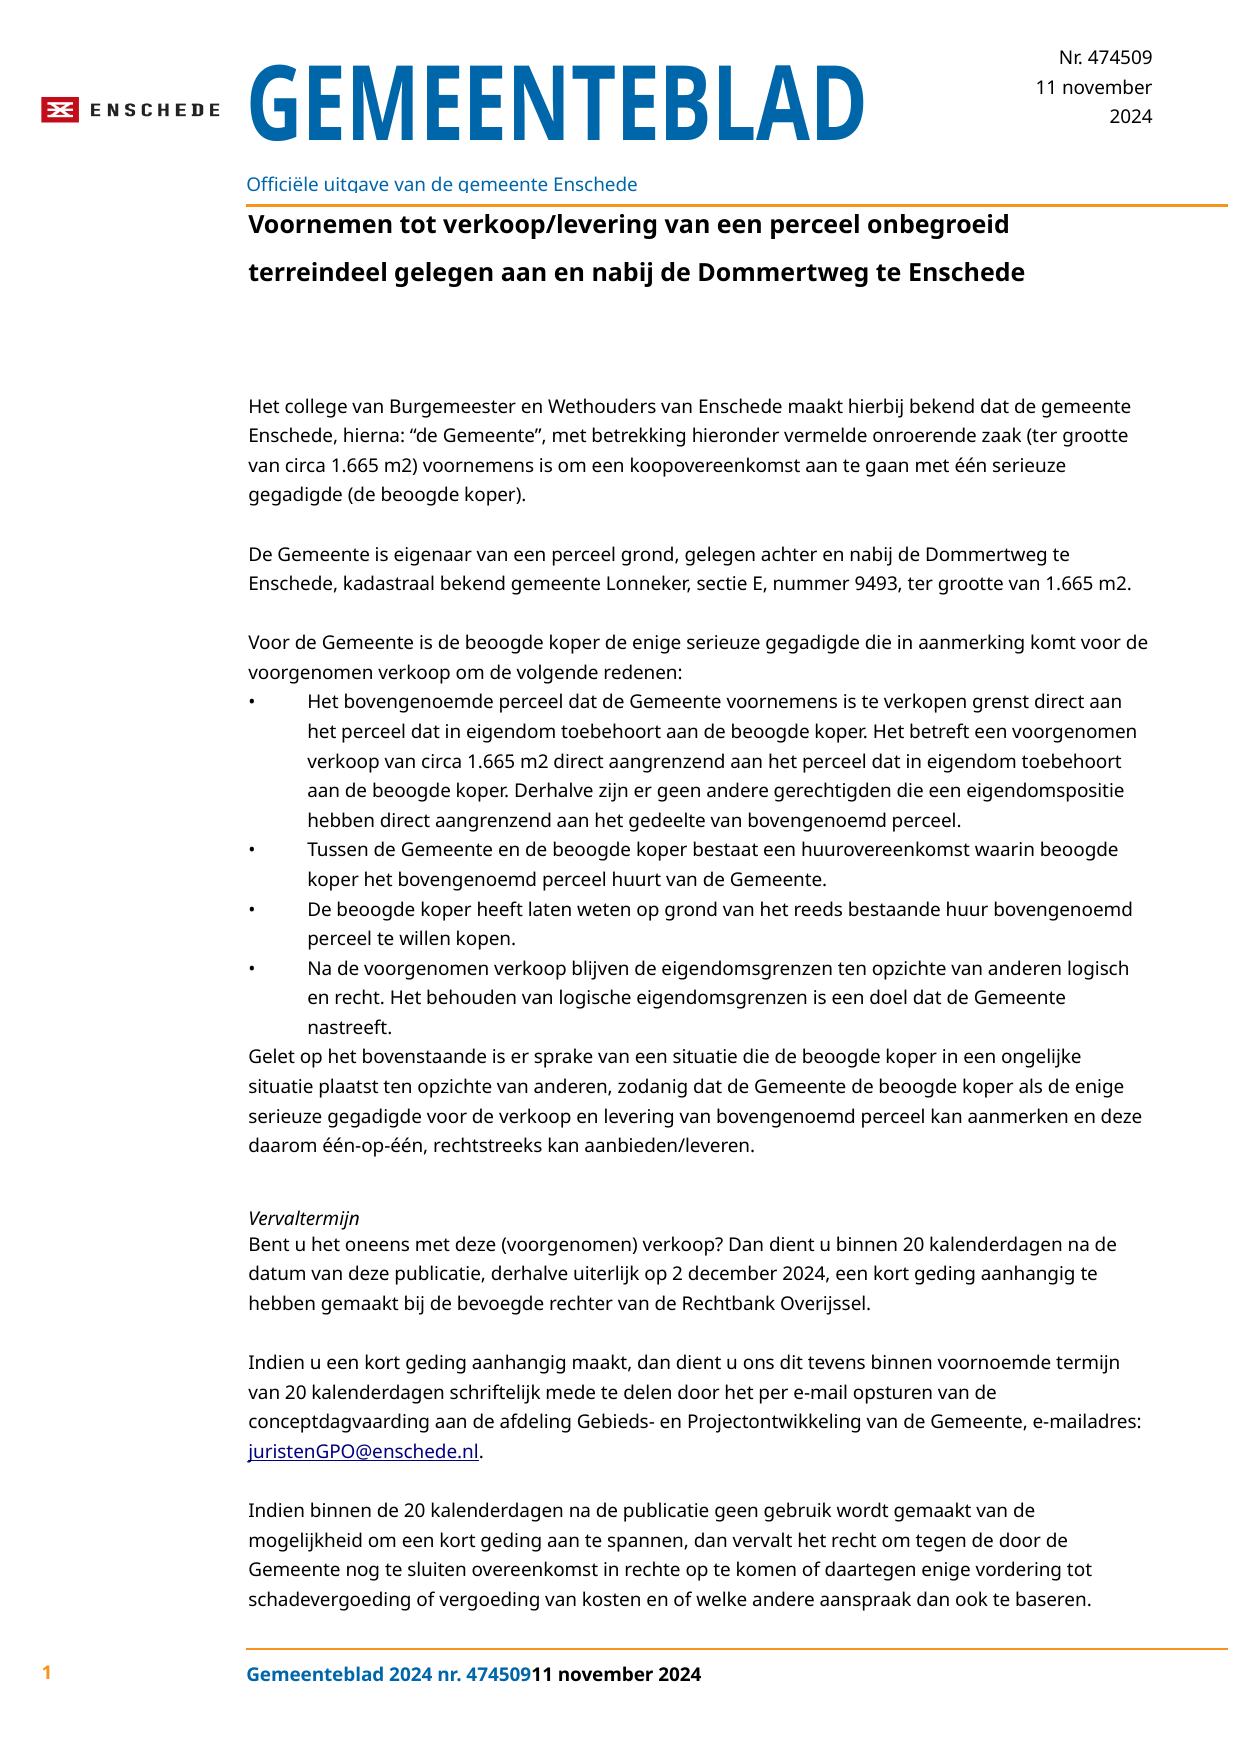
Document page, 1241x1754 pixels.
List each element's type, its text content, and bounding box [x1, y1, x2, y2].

list De beoogde koper heeft laten weten op grond van het reeds bestaande huur bovengenoemd perceel te willen kopen. [248, 896, 1152, 951]
list Het bovengenoemde perceel dat de Gemeente voornemens is te verkopen grenst direct aan het perceel dat in eigendom toebehoort aan de beoogde koper. Het betreft een voorgenomen verkoop van circa 1.665 m2 direct aangrenzend aan het perceel dat in eigendom toebehoort aan de beoogde koper. Derhalve zijn er geen andere gerechtigden die een eigendomspositie hebben direct aangrenzend aan het gedeelte van bovengenoemd perceel. [248, 689, 1152, 833]
text Indien binnen de 20 kalenderdagen na de publicatie geen gebruik wordt gemaakt van de mogelijkheid om een kort geding aan te spannen, dan vervalt het recht om tegen de door de Gemeente nog te sluiten overeenkomst in rechte op te komen of daartegen enige vordering tot schadevergoeding of vergoeding van kosten en of welke andere aanspraak dan ook te baseren. [248, 1497, 1152, 1612]
text De Gemeente is eigenaar van een perceel grond, gelegen achter en nabij de Dommertweg te Enschede, kadastraal bekend gemeente Lonneker, sectie E, nummer 9493, ter grootte van 1.665 m2. [248, 541, 1152, 596]
text Gelet op het bovenstaande is er sprake van een situatie die de beoogde koper in een ongelijke situatie plaatst ten opzichte van anderen, zodanig dat de Gemeente de beoogde koper als de enige serieuze gegadigde voor de verkoop en levering van bovengenoemd perceel kan aanmerken en deze daarom één-op-één, rechtstreeks kan aanbieden/leveren. [248, 1044, 1152, 1158]
list Na de voorgenomen verkoop blijven de eigendomsgrenzen ten opzichte van anderen logisch en recht. Het behouden van logische eigendomsgrenzen is een doel dat de Gemeente nastreeft. [248, 955, 1152, 1040]
text Vervaltermijn [248, 1205, 1152, 1231]
text Bent u het oneens met deze (voorgenomen) verkoop? Dan dient u binnen 20 kalenderdagen na de datum van deze publicatie, derhalve uiterlijk op 2 december 2024, een kort geding aanhangig te hebben gemaakt bij de bevoegde rechter van de Rechtbank Overijssel. [248, 1231, 1152, 1316]
text Het college van Burgemeester en Wethouders van Enschede maakt hierbij bekend dat de gemeente Enschede, hierna: “de Gemeente”, met betrekking hieronder vermelde onroerende zaak (ter grootte van circa 1.665 m2) voornemens is om een koopovereenkomst aan te gaan met één serieuze gegadigde (de beoogde koper). [248, 393, 1152, 507]
picture [41, 47, 231, 172]
list Tussen de Gemeente en de beoogde koper bestaat een huurovereenkomst waarin beoogde koper het bovengenoemd perceel huurt van de Gemeente. [248, 837, 1152, 892]
text Indien u een kort geding aanhangig maakt, dan dient u ons dit tevens binnen voornoemde termijn van 20 kalenderdagen schriftelijk mede te delen door het per e-mail opsturen van de conceptdagvaarding aan de afdeling Gebieds- en Projectontwikkeling van de Gemeente, e-mailadres: juristenGPO@enschede.nl. [248, 1349, 1152, 1464]
text Voor de Gemeente is de beoogde koper de enige serieuze gegadigde die in aanmerking komt voor de voorgenomen verkoop om de volgende redenen: [248, 629, 1152, 685]
text Voornemen tot verkoop/levering van een perceel onbegroeid terreindeel gelegen aan en nabij de Dommertweg te Enschede [248, 207, 1152, 288]
